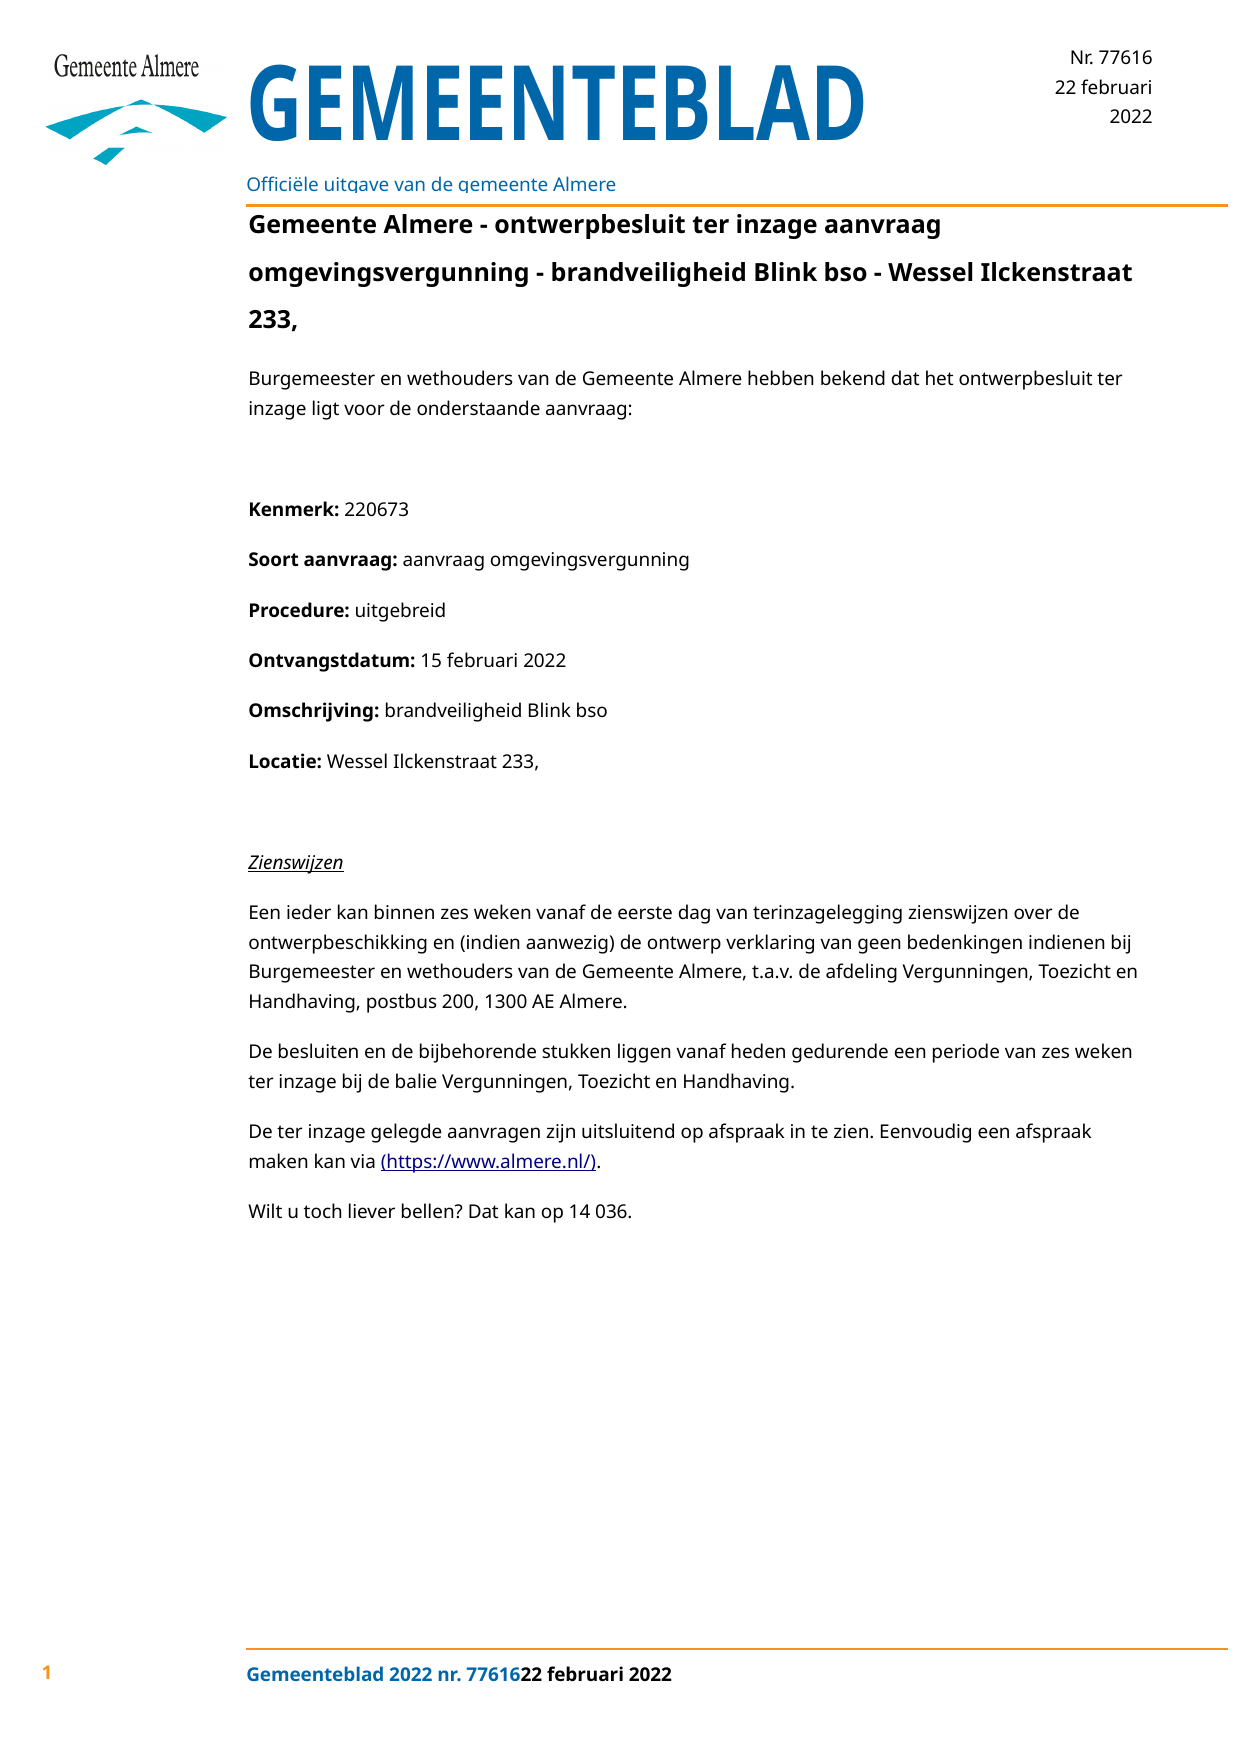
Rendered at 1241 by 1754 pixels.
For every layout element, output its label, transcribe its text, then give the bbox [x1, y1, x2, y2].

text De besluiten en de bijbehorende stukken liggen vanaf heden gedurende een periode van zes weken ter inzage bij de balie Vergunningen, Toezicht en Handhaving. [248, 1038, 1152, 1094]
text Soort aanvraag: aanvraag omgevingsvergunning [248, 546, 1152, 572]
text Zienswijzen [248, 849, 1152, 874]
text Kenmerk: 220673 [248, 496, 1152, 522]
text Burgemeester en wethouders van de Gemeente Almere hebben bekend dat het ontwerpbesluit ter inzage ligt voor de onderstaande aanvraag: [248, 366, 1152, 421]
text De ter inzage gelegde aanvragen zijn uitsluitend op afspraak in te zien. Eenvoudig een afspraak maken kan via (https://www.almere.nl/). [248, 1118, 1152, 1174]
text Een ieder kan binnen zes weken vanaf de eerste dag van terinzagelegging zienswijzen over de ontwerpbeschikking en (indien aanwezig) de ontwerp verklaring van geen bedenkingen indienen bij Burgemeester en wethouders van de Gemeente Almere, t.a.v. de afdeling Vergunningen, Toezicht en Handhaving, postbus 200, 1300 AE Almere. [248, 899, 1152, 1014]
text Omschrijving: brandveiligheid Blink bso [248, 698, 1152, 723]
text Gemeente Almere - ontwerpbesluit ter inzage aanvraag omgevingsvergunning - brandveiligheid Blink bso - Wessel Ilckenstraat 233, [248, 207, 1152, 336]
picture [41, 47, 231, 172]
text Wilt u toch liever bellen? Dat kan op 14 036. [248, 1198, 1152, 1224]
text Ontvangstdatum: 15 februari 2022 [248, 647, 1152, 673]
text Locatie: Wessel Ilckenstraat 233, [248, 748, 1152, 774]
text Procedure: uitgebreid [248, 597, 1152, 622]
